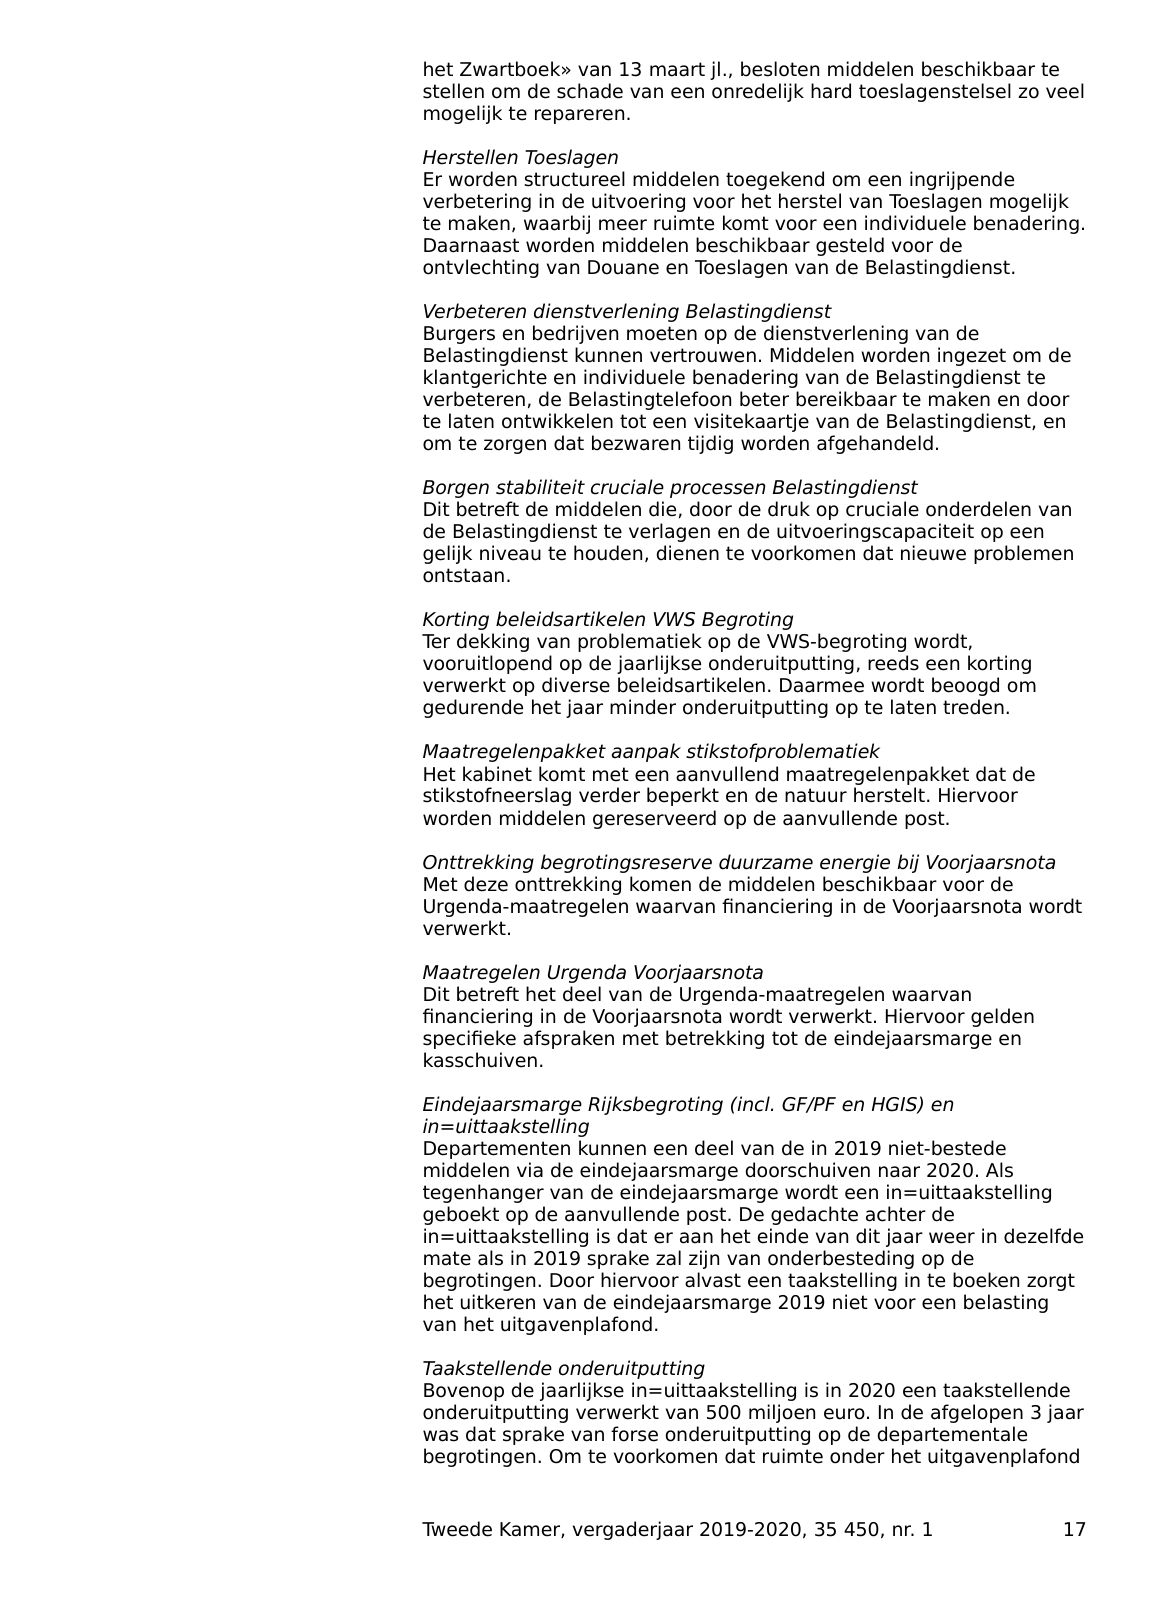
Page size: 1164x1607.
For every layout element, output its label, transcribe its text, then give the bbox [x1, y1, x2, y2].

subtitle Borgen stabiliteit cruciale processen Belastingdienst [422, 477, 1087, 499]
text Er worden structureel middelen toegekend om een ingrijpende verbetering in de uitvoering voor het herstel van Toeslagen mogelijk te maken, waarbij meer ruimte komt voor een individuele benadering. Daarnaast worden middelen beschikbaar gesteld voor de ontvlechting van Douane en Toeslagen van de Belastingdienst. [422, 169, 1087, 279]
subtitle Verbeteren dienstverlening Belastingdienst [422, 301, 1087, 323]
text Met deze onttrekking komen de middelen beschikbaar voor de Urgenda-maatregelen waarvan financiering in de Voorjaarsnota wordt verwerkt. [422, 873, 1087, 939]
text Ter dekking van problematiek op de VWS-begroting wordt, vooruitlopend op de jaarlijkse onderuitputting, reeds een korting verwerkt op diverse beleidsartikelen. Daarmee wordt beoogd om gedurende het jaar minder onderuitputting op te laten treden. [422, 631, 1087, 719]
text het Zwartboek» van 13 maart jl., besloten middelen beschikbaar te stellen om de schade van een onredelijk hard toeslagenstelsel zo veel mogelijk te repareren. [422, 59, 1087, 125]
text Burgers en bedrijven moeten op de dienstverlening van de Belastingdienst kunnen vertrouwen. Middelen worden ingezet om de klantgerichte en individuele benadering van de Belastingdienst te verbeteren, de Belastingtelefoon beter bereikbaar te maken en door te laten ontwikkelen tot een visitekaartje van de Belastingdienst, en om te zorgen dat bezwaren tijdig worden afgehandeld. [422, 323, 1087, 455]
subtitle Herstellen Toeslagen [422, 147, 1087, 169]
text Dit betreft het deel van de Urgenda-maatregelen waarvan financiering in de Voorjaarsnota wordt verwerkt. Hiervoor gelden specifieke afspraken met betrekking tot de eindejaarsmarge en kasschuiven. [422, 984, 1087, 1072]
text Het kabinet komt met een aanvullend maatregelenpakket dat de stikstofneerslag verder beperkt en de natuur herstelt. Hiervoor worden middelen gereserveerd op de aanvullende post. [422, 763, 1087, 829]
subtitle Eindejaarsmarge Rijksbegroting (incl. GF/PF en HGIS) en in=uittaakstelling [422, 1094, 1087, 1138]
subtitle Korting beleidsartikelen VWS Begroting [422, 609, 1087, 631]
text Dit betreft de middelen die, door de druk op cruciale onderdelen van de Belastingdienst te verlagen en de uitvoeringscapaciteit op een gelijk niveau te houden, dienen te voorkomen dat nieuwe problemen ontstaan. [422, 499, 1087, 587]
subtitle Onttrekking begrotingsreserve duurzame energie bij Voorjaarsnota [422, 852, 1087, 873]
subtitle Taakstellende onderuitputting [422, 1358, 1087, 1380]
subtitle Maatregelenpakket aanpak stikstofproblematiek [422, 741, 1087, 763]
subtitle Maatregelen Urgenda Voorjaarsnota [422, 962, 1087, 984]
text Departementen kunnen een deel van de in 2019 niet-bestede middelen via de eindejaarsmarge doorschuiven naar 2020. Als tegenhanger van de eindejaarsmarge wordt een in=uittaakstelling geboekt op de aanvullende post. De gedachte achter de in=uittaakstelling is dat er aan het einde van dit jaar weer in dezelfde mate als in 2019 sprake zal zijn van onderbesteding op de begrotingen. Door hiervoor alvast een taakstelling in te boeken zorgt het uitkeren van de eindejaarsmarge 2019 niet voor een belasting van het uitgavenplafond. [422, 1138, 1087, 1336]
text Bovenop de jaarlijkse in=uittaakstelling is in 2020 een taakstellende onderuitputting verwerkt van 500 miljoen euro. In de afgelopen 3 jaar was dat sprake van forse onderuitputting op de departementale begrotingen. Om te voorkomen dat ruimte onder het uitgavenplafond [422, 1380, 1087, 1468]
